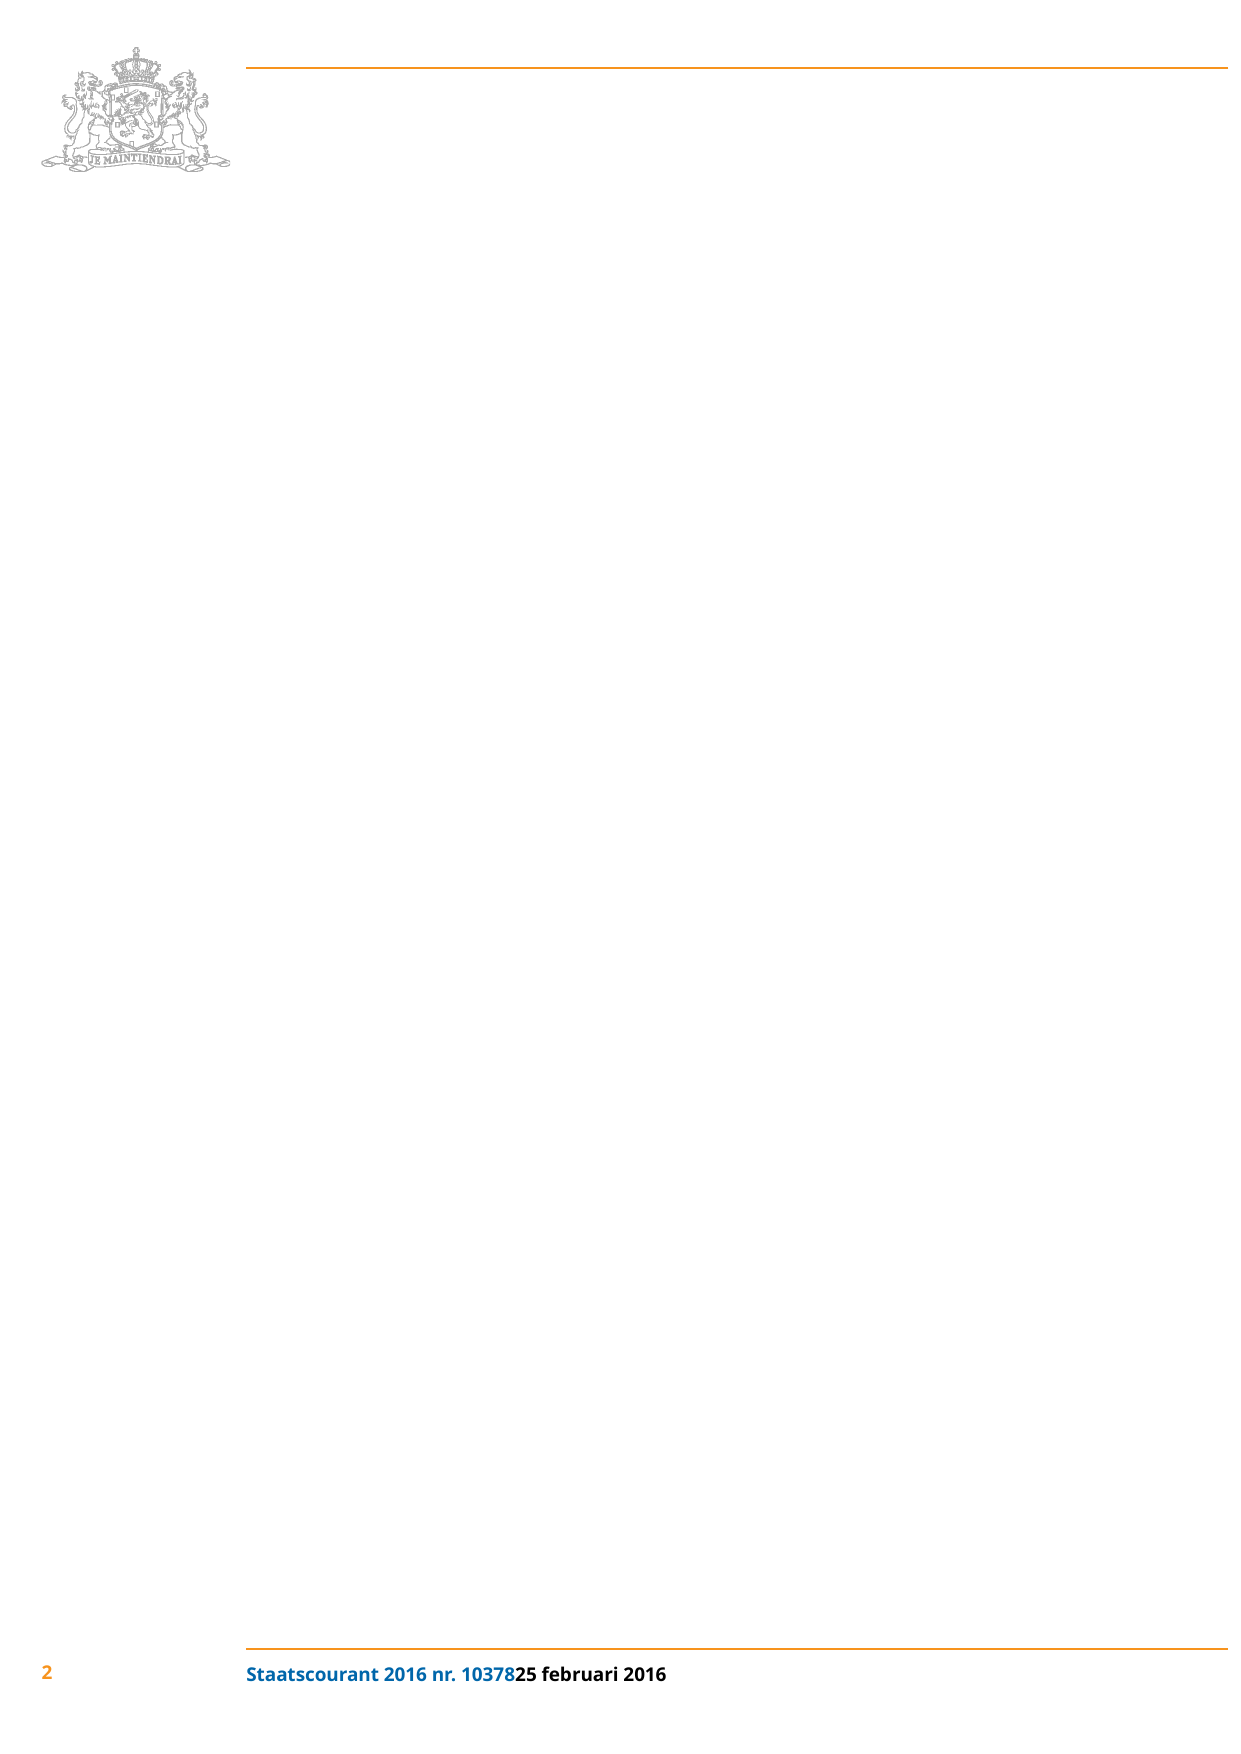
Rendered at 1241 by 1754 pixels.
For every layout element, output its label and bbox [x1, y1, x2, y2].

picture [41, 47, 231, 172]
